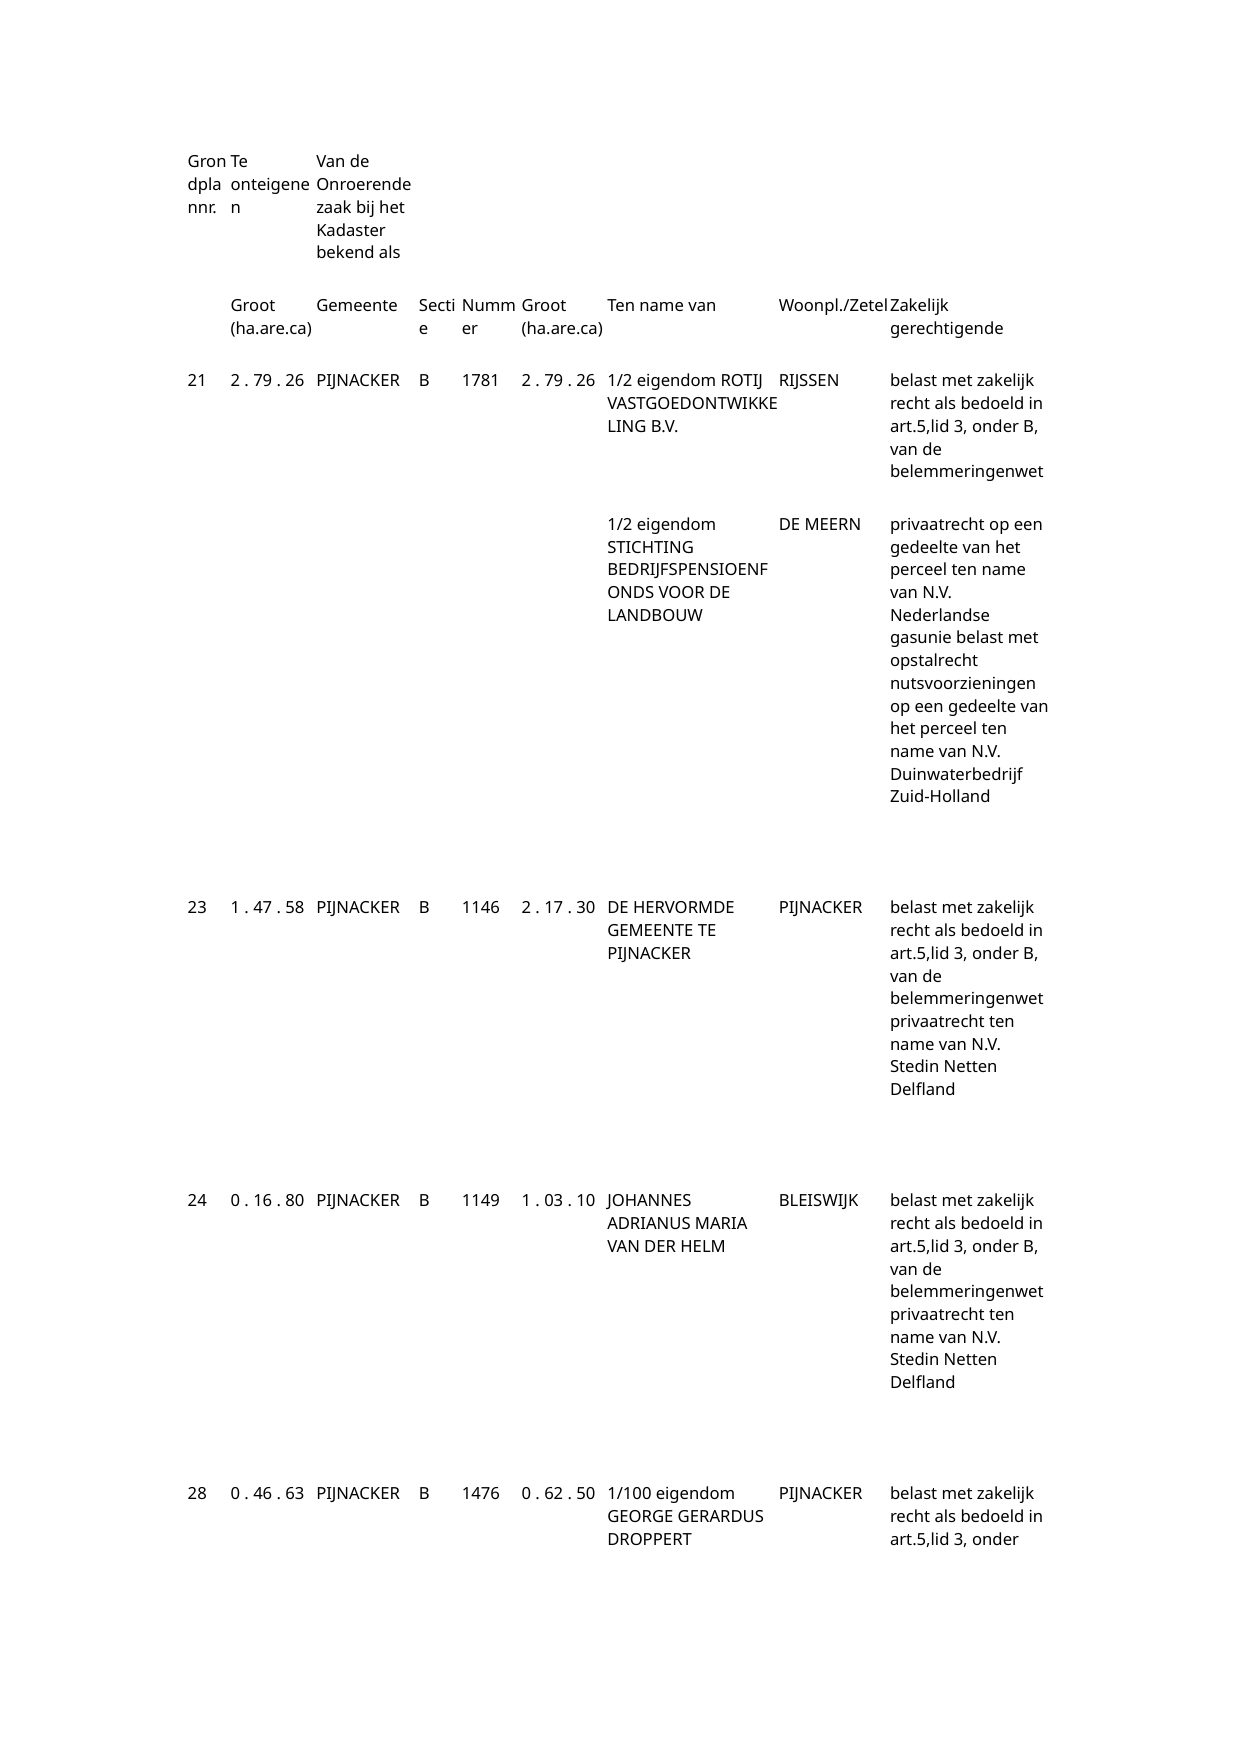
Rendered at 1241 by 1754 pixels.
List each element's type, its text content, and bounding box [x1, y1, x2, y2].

table_cell DE MEERN [779, 513, 890, 838]
table_header Van de Onroerende zaak bij het Kadaster bekend als [316, 150, 419, 293]
table_cell [779, 838, 890, 896]
table_cell [607, 1131, 778, 1189]
table_cell PIJNACKER [316, 1482, 419, 1580]
table_cell Nummer [462, 294, 521, 369]
table_cell 1 . 03 . 10 [521, 1189, 607, 1423]
table_cell [188, 838, 230, 896]
table_header [462, 150, 521, 293]
table_cell 1149 [462, 1189, 521, 1423]
table_cell PIJNACKER [779, 896, 890, 1131]
table_cell [521, 838, 607, 896]
table_cell [316, 1131, 419, 1189]
table_cell [462, 1423, 521, 1482]
table_cell PIJNACKER [316, 1189, 419, 1423]
table_cell Gemeente [316, 294, 419, 369]
table_cell PIJNACKER [316, 369, 419, 512]
table_header [779, 150, 890, 293]
table_cell DE HERVORMDE GEMEENTE TE PIJNACKER [607, 896, 778, 1131]
table_cell 2 . 79 . 26 [521, 369, 607, 512]
table_cell [890, 1423, 1053, 1482]
table_cell [779, 1423, 890, 1482]
table_cell belast met zakelijk recht als bedoeld in art.5,lid 3, onder B, van de belemmeringenwet privaatrecht ten name van N.V. Stedin Netten Delfland [890, 896, 1053, 1131]
table_cell [890, 838, 1053, 896]
table_cell B [419, 1189, 462, 1423]
table_cell PIJNACKER [779, 1482, 890, 1580]
table_cell [419, 1423, 462, 1482]
table_cell Woonpl./Zetel [779, 294, 890, 369]
table_cell 1/100 eigendom GEORGE GERARDUS DROPPERT [607, 1482, 778, 1580]
table_header [890, 150, 1053, 293]
table_header Te onteigenen [230, 150, 316, 293]
table_cell RIJSSEN [779, 369, 890, 512]
table_cell [188, 1131, 230, 1189]
table_cell [462, 1131, 521, 1189]
table_cell 1/2 eigendom ROTIJ VASTGOEDONTWIKKELING B.V. [607, 369, 778, 512]
table_cell Sectie [419, 294, 462, 369]
table_cell [419, 838, 462, 896]
table_cell PIJNACKER [316, 896, 419, 1131]
table_cell [607, 1423, 778, 1482]
table_cell 0 . 46 . 63 [230, 1482, 316, 1580]
table_cell 21 [188, 369, 230, 512]
table_cell B [419, 369, 462, 512]
table_cell JOHANNES ADRIANUS MARIA VAN DER HELM [607, 1189, 778, 1423]
table_header [419, 150, 462, 293]
table_cell Ten name van [607, 294, 778, 369]
table_cell [316, 513, 419, 838]
table_cell B [419, 1482, 462, 1580]
table_cell [230, 1131, 316, 1189]
table_cell [521, 1423, 607, 1482]
table_cell privaatrecht op een gedeelte van het perceel ten name van N.V. Nederlandse gasunie belast met opstalrecht nutsvoorzieningen op een gedeelte van het perceel ten name van N.V. Duinwaterbedrijf Zuid-Holland [890, 513, 1053, 838]
table_cell [316, 1423, 419, 1482]
table_cell [188, 513, 230, 838]
table_cell Groot (ha.are.ca) [230, 294, 316, 369]
table_cell [230, 513, 316, 838]
table_cell 0 . 16 . 80 [230, 1189, 316, 1423]
table_cell [521, 513, 607, 838]
table_cell belast met zakelijk recht als bedoeld in art.5,lid 3, onder B, van de belemmeringenwet privaatrecht ten name van N.V. Stedin Netten Delfland [890, 1189, 1053, 1423]
table_cell 24 [188, 1189, 230, 1423]
table_cell [419, 1131, 462, 1189]
table_cell [188, 1423, 230, 1482]
table_cell 0 . 62 . 50 [521, 1482, 607, 1580]
table_cell 1 . 47 . 58 [230, 896, 316, 1131]
table_cell belast met zakelijk recht als bedoeld in art.5,lid 3, onder B, van de belemmeringenwet [890, 369, 1053, 512]
table_header Grondplannr. [188, 150, 230, 369]
table_cell belast met zakelijk recht als bedoeld in art.5,lid 3, onder [890, 1482, 1053, 1580]
table_cell BLEISWIJK [779, 1189, 890, 1423]
table_cell 1/2 eigendom STICHTING BEDRIJFSPENSIOENFONDS VOOR DE LANDBOUW [607, 513, 778, 838]
table_cell [521, 1131, 607, 1189]
table_cell [890, 1131, 1053, 1189]
table_cell 23 [188, 896, 230, 1131]
table_cell [462, 513, 521, 838]
table_header [521, 150, 607, 293]
table_cell 2 . 17 . 30 [521, 896, 607, 1131]
table_cell [419, 513, 462, 838]
table_cell [230, 1423, 316, 1482]
table_cell [230, 838, 316, 896]
table_cell 1476 [462, 1482, 521, 1580]
table_cell [316, 838, 419, 896]
table_cell [462, 838, 521, 896]
table_cell [607, 838, 778, 896]
table_cell Groot (ha.are.ca) [521, 294, 607, 369]
table_cell 1146 [462, 896, 521, 1131]
table_header [607, 150, 778, 293]
table_cell 2 . 79 . 26 [230, 369, 316, 512]
table_cell [779, 1131, 890, 1189]
table_cell 28 [188, 1482, 230, 1580]
table_cell B [419, 896, 462, 1131]
table_cell Zakelijk gerechtigende [890, 294, 1053, 369]
table_cell 1781 [462, 369, 521, 512]
